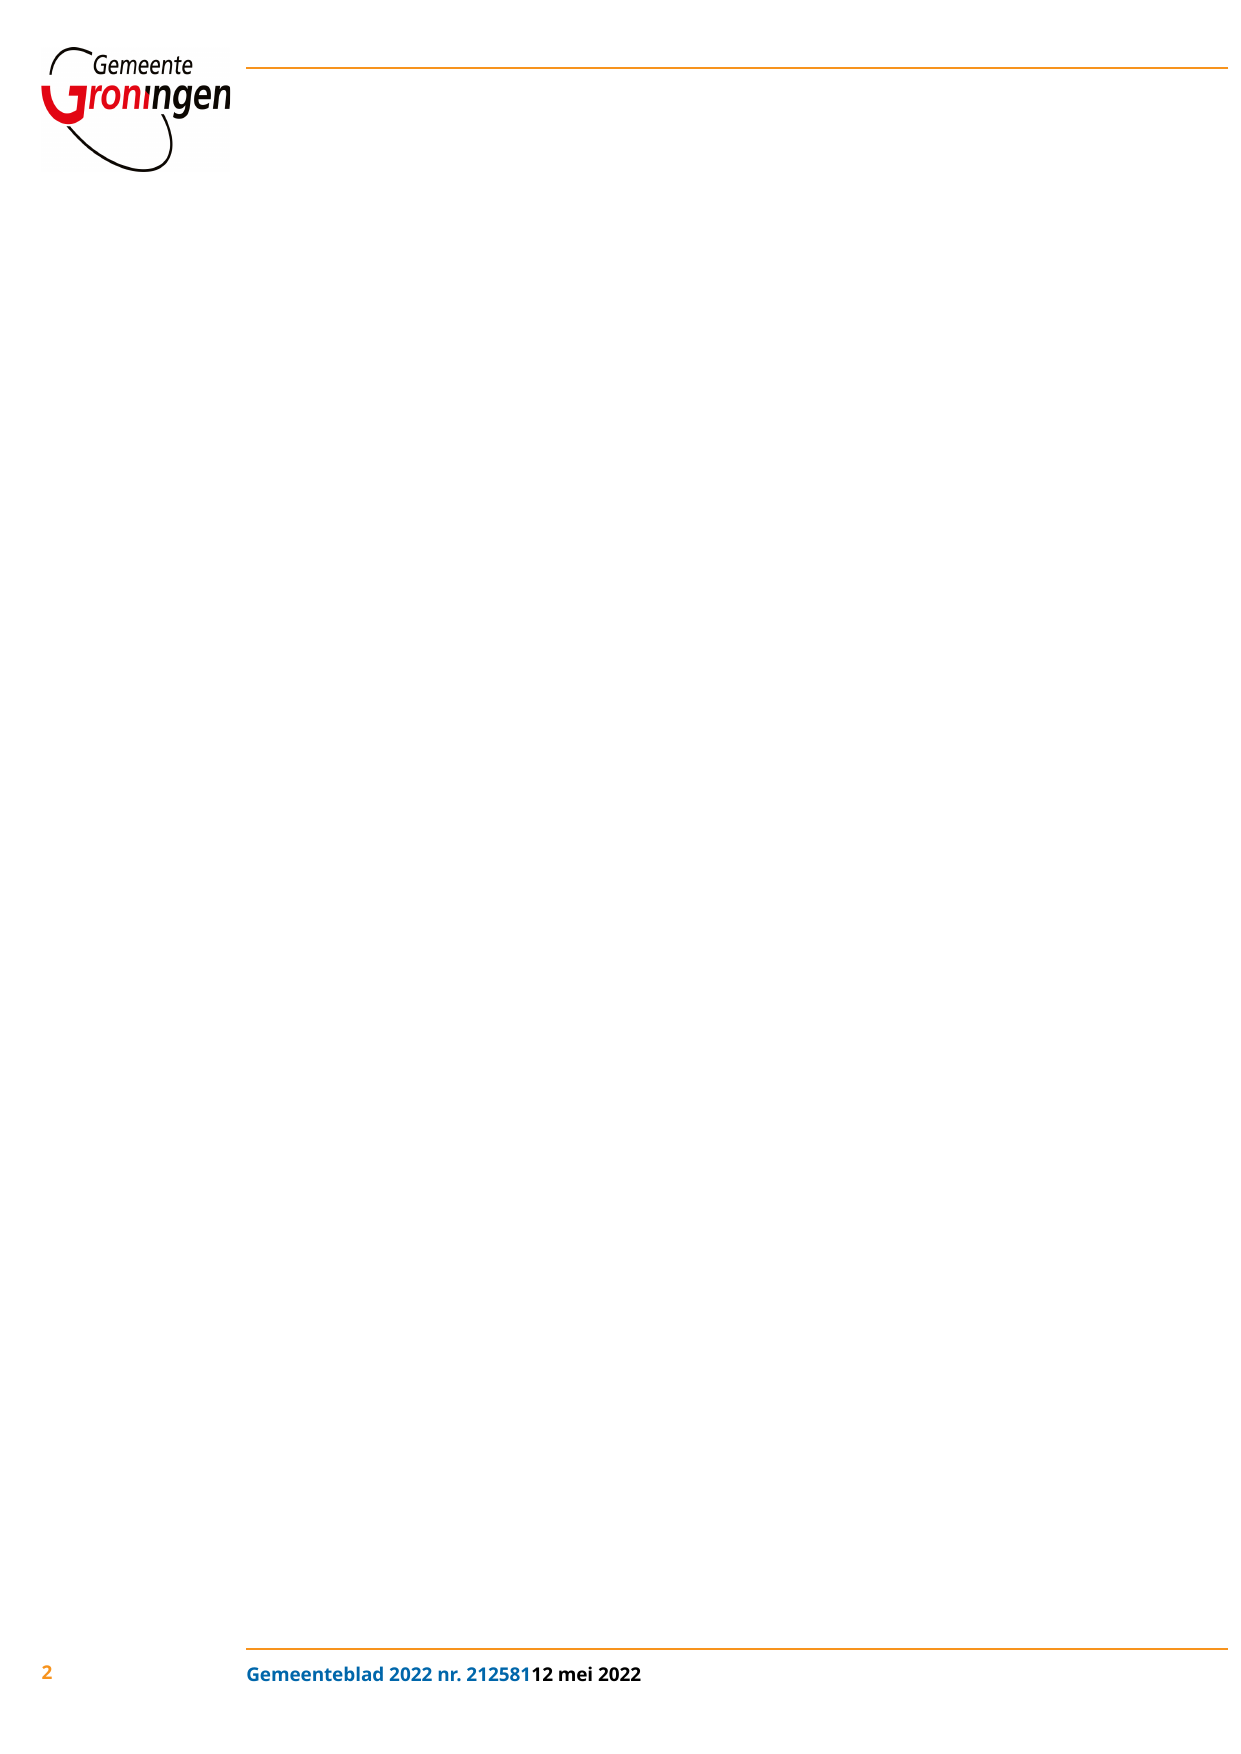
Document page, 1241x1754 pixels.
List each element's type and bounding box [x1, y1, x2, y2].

picture [41, 47, 231, 172]
